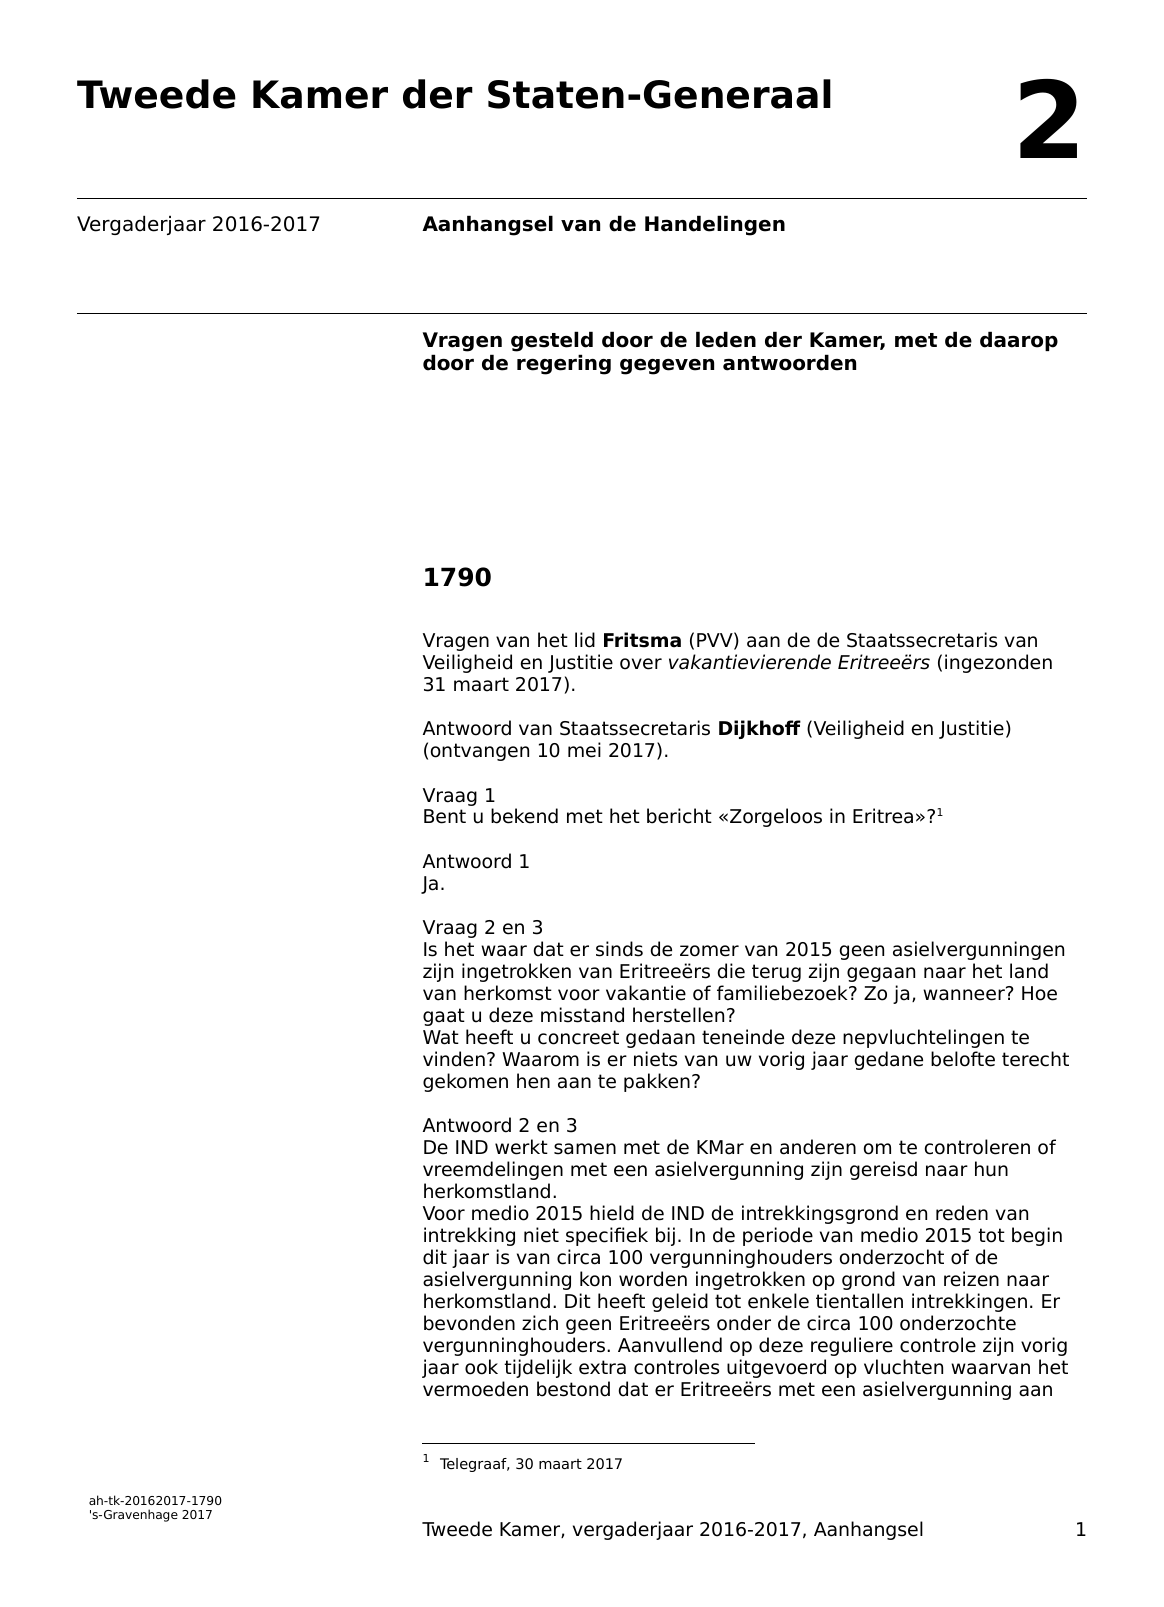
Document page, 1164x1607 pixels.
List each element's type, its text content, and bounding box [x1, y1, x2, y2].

text Antwoord 2 en 3 [422, 1115, 1087, 1137]
text 1790 [422, 563, 1087, 592]
text Antwoord van Staatssecretaris Dijkhoff (Veiligheid en Justitie) (ontvangen 10 mei 2017). [422, 718, 1087, 762]
table_cell Aanhangsel van de Handelingen [422, 199, 1087, 313]
table_cell Vergaderjaar 2016-2017 [77, 199, 422, 313]
text Wat heeft u concreet gedaan teneinde deze nepvluchtelingen te vinden? Waarom is er niets van uw vorig jaar gedane belofte terecht gekomen hen aan te pakken? [422, 1027, 1087, 1093]
text Vragen van het lid Fritsma (PVV) aan de de Staatssecretaris van Veiligheid en Justitie over vakantievierende Eritreeërs (ingezonden 31 maart 2017). [422, 630, 1087, 696]
text Telegraaf, 30 maart 2017 [422, 1452, 1087, 1474]
table_header Tweede Kamer der Staten-Generaal [77, 59, 886, 198]
text Vraag 1 [422, 784, 1087, 806]
text De IND werkt samen met de KMar en anderen om te controleren of vreemdelingen met een asielvergunning zijn gereisd naar hun herkomstland. [422, 1137, 1087, 1203]
text 's-Gravenhage 2017 [88, 1508, 323, 1522]
text ah-tk-20162017-1790 [88, 1494, 323, 1508]
text Voor medio 2015 hield de IND de intrekkingsgrond en reden van intrekking niet specifiek bij. In de periode van medio 2015 tot begin dit jaar is van circa 100 vergunninghouders onderzocht of de asielvergunning kon worden ingetrokken op grond van reizen naar herkomstland. Dit heeft geleid tot enkele tientallen intrekkingen. Er bevonden zich geen Eritreeërs onder de circa 100 onderzochte vergunninghouders. Aanvullend op deze reguliere controle zijn vorig jaar ook tijdelijk extra controles uitgevoerd op vluchten waarvan het vermoeden bestond dat er Eritreeërs met een asielvergunning aan [422, 1203, 1087, 1401]
text Ja. [422, 873, 1087, 894]
text Bent u bekend met het bericht «Zorgeloos in Eritrea»? [422, 806, 1087, 828]
table_cell Vragen gesteld door de leden der Kamer, met de daarop door de regering gegeven antwoorden [422, 314, 1087, 375]
text Vraag 2 en 3 [422, 917, 1087, 939]
table_header 2 [886, 59, 1087, 198]
text Antwoord 1 [422, 851, 1087, 873]
table_cell [77, 314, 422, 375]
text Is het waar dat er sinds de zomer van 2015 geen asielvergunningen zijn ingetrokken van Eritreeërs die terug zijn gegaan naar het land van herkomst voor vakantie of familiebezoek? Zo ja, wanneer? Hoe gaat u deze misstand herstellen? [422, 939, 1087, 1027]
